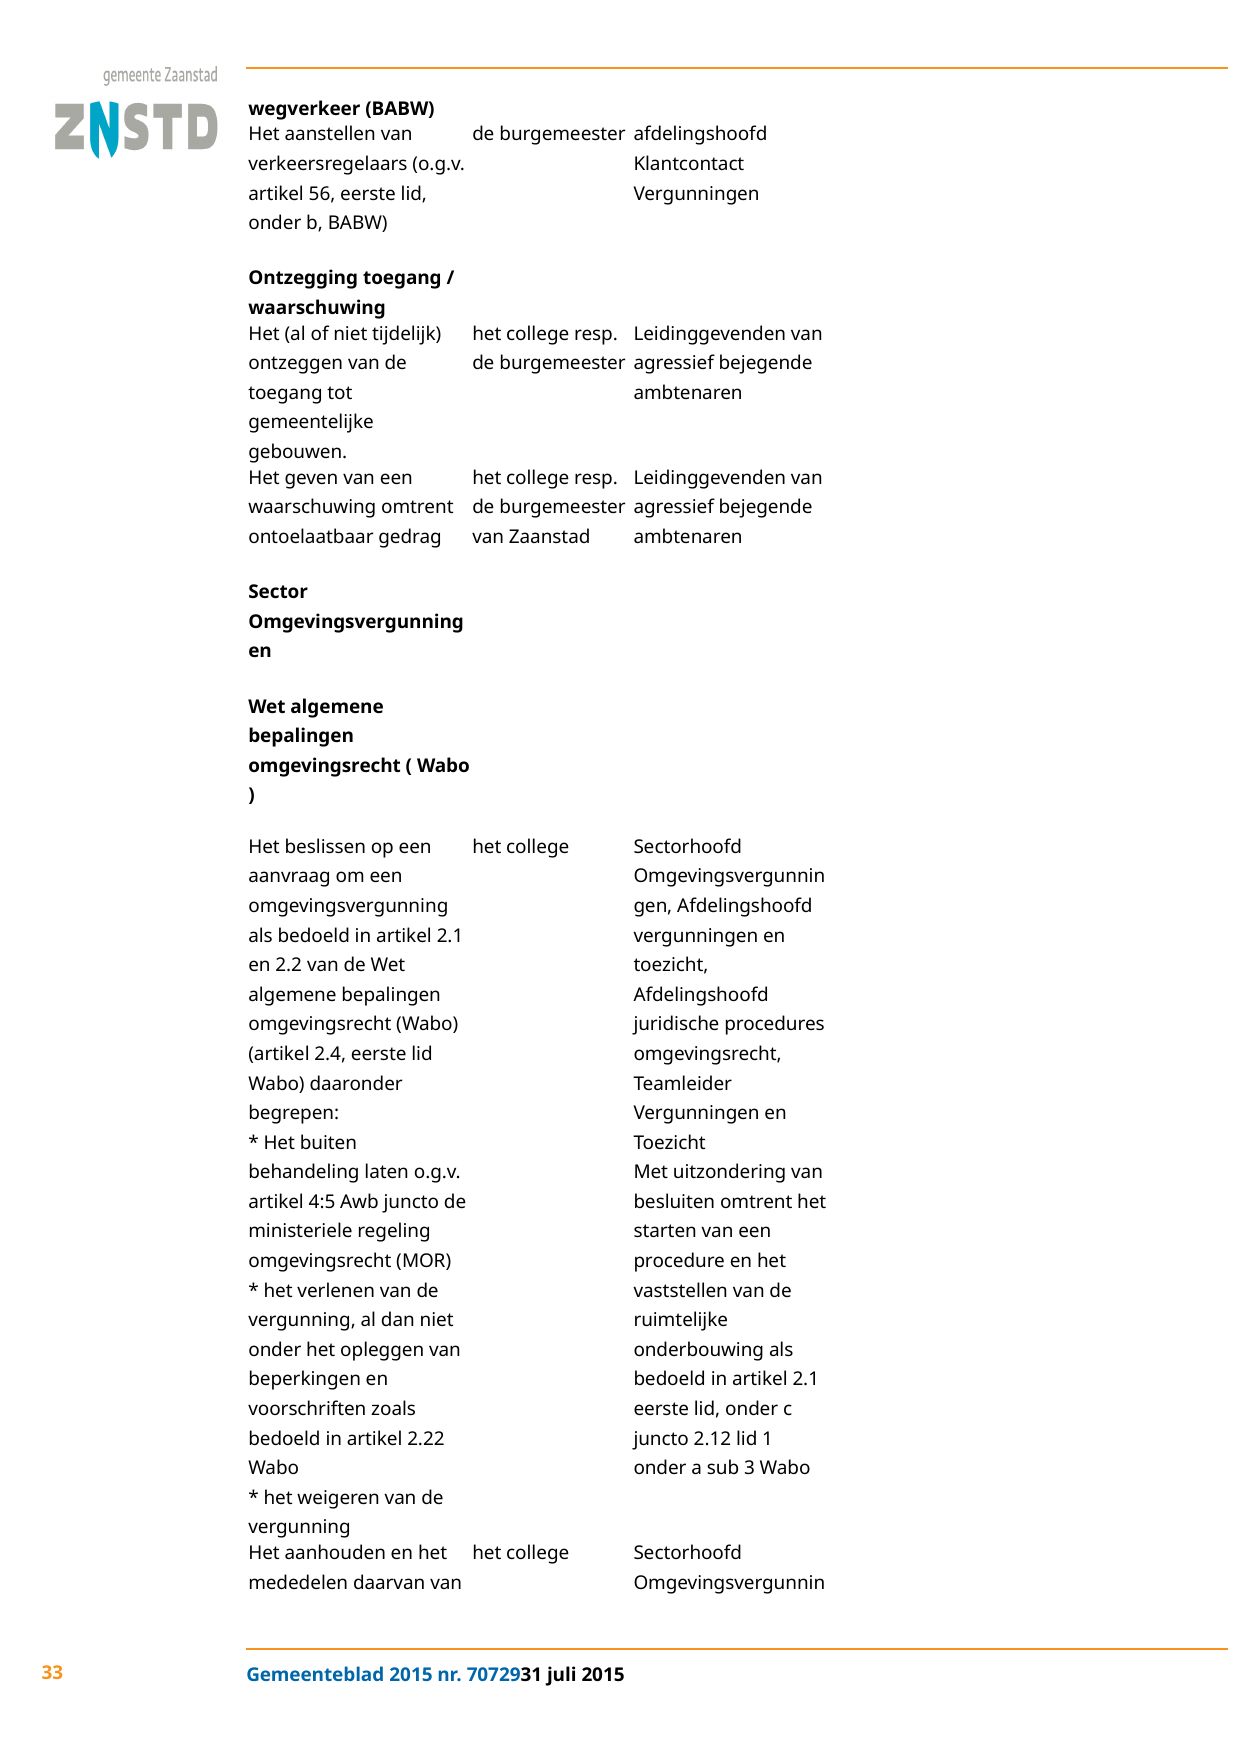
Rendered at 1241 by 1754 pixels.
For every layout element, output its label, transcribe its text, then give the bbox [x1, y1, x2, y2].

table_cell [472, 235, 633, 320]
table_cell [633, 663, 829, 807]
picture [41, 47, 231, 172]
table_cell het college resp. de burgemeester van Zaanstad [472, 464, 633, 549]
table_cell Ontzegging toegang / waarschuwing [248, 235, 472, 320]
table_cell wegverkeer (BABW) [248, 95, 472, 121]
table_cell afdelingshoofd Klantcontact Vergunningen [633, 121, 829, 235]
table_cell Leidinggevenden van agressief bejegende ambtenaren [633, 464, 829, 549]
table_cell [472, 808, 633, 833]
table_cell Sectorhoofd Omgevingsvergunnin [633, 1539, 829, 1594]
table_cell Wet algemene bepalingen omgevingsrecht ( Wabo ) [248, 663, 472, 807]
table_cell Leidinggevenden van agressief bejegende ambtenaren [633, 320, 829, 464]
table_cell [633, 95, 829, 121]
table_cell [248, 808, 472, 833]
table_cell Het (al of niet tijdelijk) ontzeggen van de toegang tot gemeentelijke gebouwen. [248, 320, 472, 464]
table_cell het college resp. de burgemeester [472, 320, 633, 464]
table_cell [472, 549, 633, 663]
table_cell [472, 95, 633, 121]
table_cell [633, 808, 829, 833]
table_cell Het aanhouden en het mededelen daarvan van [248, 1539, 472, 1594]
table_cell [633, 549, 829, 663]
table_cell het college [472, 1539, 633, 1594]
table_cell Sectorhoofd Omgevingsvergunningen, Afdelingshoofd vergunningen en toezicht, Afdelingshoofd juridische procedures omgevingsrecht, Teamleider Vergunningen en Toezicht Met uitzondering van besluiten omtrent het starten van een procedure en het vaststellen van de ruimtelijke onderbouwing als bedoeld in artikel 2.1 eerste lid, onder c juncto 2.12 lid 1 onder a sub 3 Wabo [633, 833, 829, 1539]
table_cell het college [472, 833, 633, 1539]
table_cell Sector Omgevingsvergunningen [248, 549, 472, 663]
table_cell Het aanstellen van verkeersregelaars (o.g.v. artikel 56, eerste lid, onder b, BABW) [248, 121, 472, 235]
table_cell [633, 235, 829, 320]
table_cell Het geven van een waarschuwing omtrent ontoelaatbaar gedrag [248, 464, 472, 549]
table_cell [472, 663, 633, 807]
table_cell Het beslissen op een aanvraag om een omgevingsvergunning als bedoeld in artikel 2.1 en 2.2 van de Wet algemene bepalingen omgevingsrecht (Wabo) (artikel 2.4, eerste lid Wabo) daaronder begrepen: * Het buiten behandeling laten o.g.v. artikel 4:5 Awb juncto de ministeriele regeling omgevingsrecht (MOR) * het verlenen van de vergunning, al dan niet onder het opleggen van beperkingen en voorschriften zoals bedoeld in artikel 2.22 Wabo * het weigeren van de vergunning [248, 833, 472, 1539]
table_cell de burgemeester [472, 121, 633, 235]
